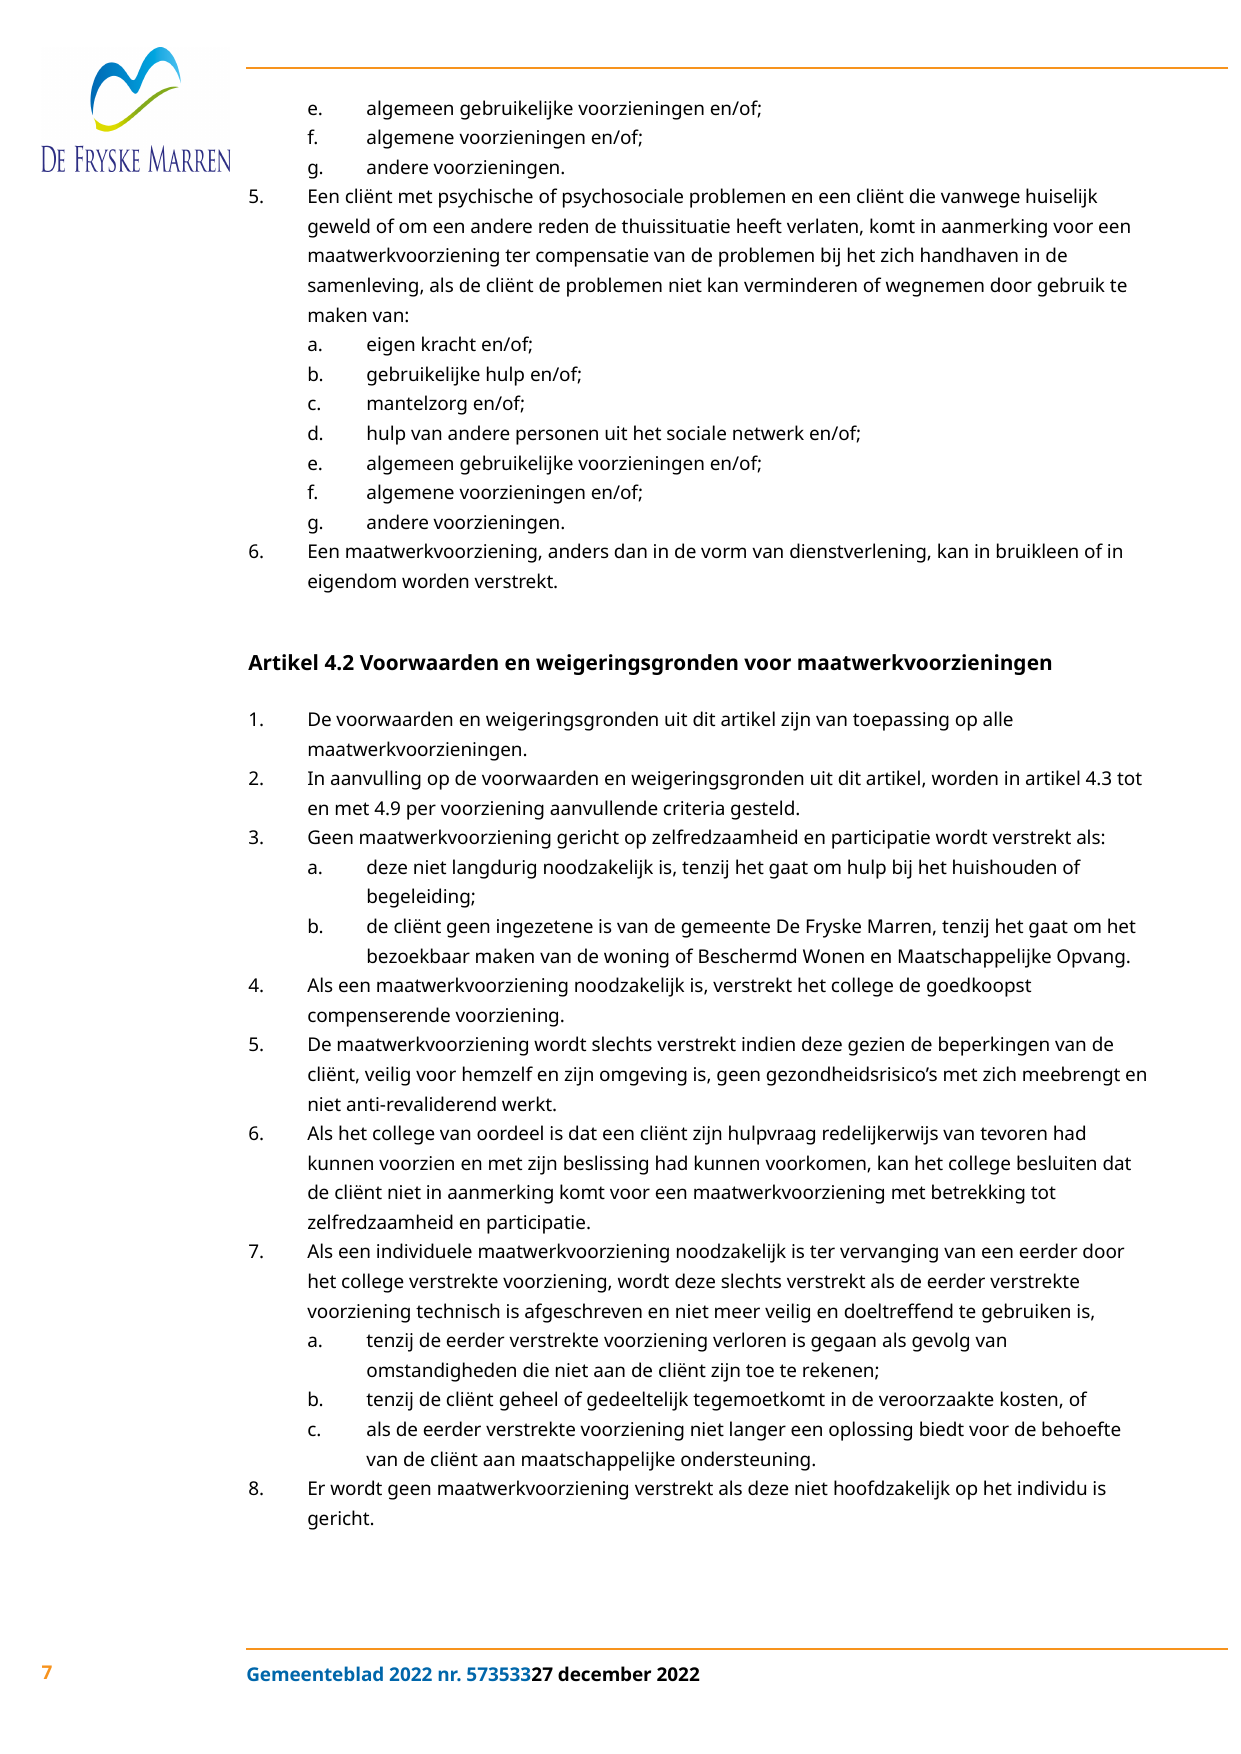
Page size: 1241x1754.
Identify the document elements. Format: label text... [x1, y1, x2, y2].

list tenzij de cliënt geheel of gedeeltelijk tegemoetkomt in de veroorzaakte kosten, of [307, 1387, 1152, 1412]
list Als het college van oordeel is dat een cliënt zijn hulpvraag redelijkerwijs van tevoren had kunnen voorzien en met zijn beslissing had kunnen voorkomen, kan het college besluiten dat de cliënt niet in aanmerking komt voor een maatwerkvoorziening met betrekking tot zelfredzaamheid en participatie. [248, 1120, 1152, 1235]
list Als een maatwerkvoorziening noodzakelijk is, verstrekt het college de goedkoopst compenserende voorziening. [248, 972, 1152, 1028]
list de cliënt geen ingezetene is van de gemeente De Fryske Marren, tenzij het gaat om het bezoekbaar maken van de woning of Beschermd Wonen en Maatschappelijke Opvang. [307, 913, 1152, 968]
list mantelzorg en/of; [307, 391, 1152, 416]
list eigen kracht en/of; [307, 331, 1152, 357]
list andere voorzieningen. [307, 154, 1152, 180]
list algemene voorzieningen en/of; [307, 124, 1152, 150]
list Een maatwerkvoorziening, anders dan in de vorm van dienstverlening, kan in bruikleen of in eigendom worden verstrekt. [248, 538, 1152, 594]
list gebruikelijke hulp en/of; [307, 361, 1152, 387]
text Artikel 4.2 Voorwaarden en weigeringsgronden voor maatwerkvoorzieningen [248, 648, 1152, 677]
list Als een individuele maatwerkvoorziening noodzakelijk is ter vervanging van een eerder door het college verstrekte voorziening, wordt deze slechts verstrekt als de eerder verstrekte voorziening technisch is afgeschreven en niet meer veilig en doeltreffend te gebruiken is, [248, 1239, 1152, 1323]
list tenzij de eerder verstrekte voorziening verloren is gegaan als gevolg van omstandigheden die niet aan de cliënt zijn toe te rekenen; [307, 1327, 1152, 1383]
list andere voorzieningen. [307, 509, 1152, 535]
list deze niet langdurig noodzakelijk is, tenzij het gaat om hulp bij het huishouden of begeleiding; [307, 854, 1152, 909]
list Een cliënt met psychische of psychosociale problemen en een cliënt die vanwege huiselijk geweld of om een andere reden de thuissituatie heeft verlaten, komt in aanmerking voor een maatwerkvoorziening ter compensatie van de problemen bij het zich handhaven in de samenleving, als de cliënt de problemen niet kan verminderen of wegnemen door gebruik te maken van: [248, 183, 1152, 328]
list De voorwaarden en weigeringsgronden uit dit artikel zijn van toepassing op alle maatwerkvoorzieningen. [248, 706, 1152, 761]
list De maatwerkvoorziening wordt slechts verstrekt indien deze gezien de beperkingen van de cliënt, veilig voor hemzelf en zijn omgeving is, geen gezondheidsrisico’s met zich meebrengt en niet anti-revaliderend werkt. [248, 1032, 1152, 1116]
list algemeen gebruikelijke voorzieningen en/of; [307, 450, 1152, 476]
list hulp van andere personen uit het sociale netwerk en/of; [307, 420, 1152, 446]
picture [41, 47, 231, 172]
list algemeen gebruikelijke voorzieningen en/of; [307, 95, 1152, 121]
list In aanvulling op de voorwaarden en weigeringsgronden uit dit artikel, worden in artikel 4.3 tot en met 4.9 per voorziening aanvullende criteria gesteld. [248, 765, 1152, 821]
list als de eerder verstrekte voorziening niet langer een oplossing biedt voor de behoefte van de cliënt aan maatschappelijke ondersteuning. [307, 1416, 1152, 1471]
list Geen maatwerkvoorziening gericht op zelfredzaamheid en participatie wordt verstrekt als: [248, 824, 1152, 850]
list algemene voorzieningen en/of; [307, 479, 1152, 505]
list Er wordt geen maatwerkvoorziening verstrekt als deze niet hoofdzakelijk op het individu is gericht. [248, 1475, 1152, 1531]
